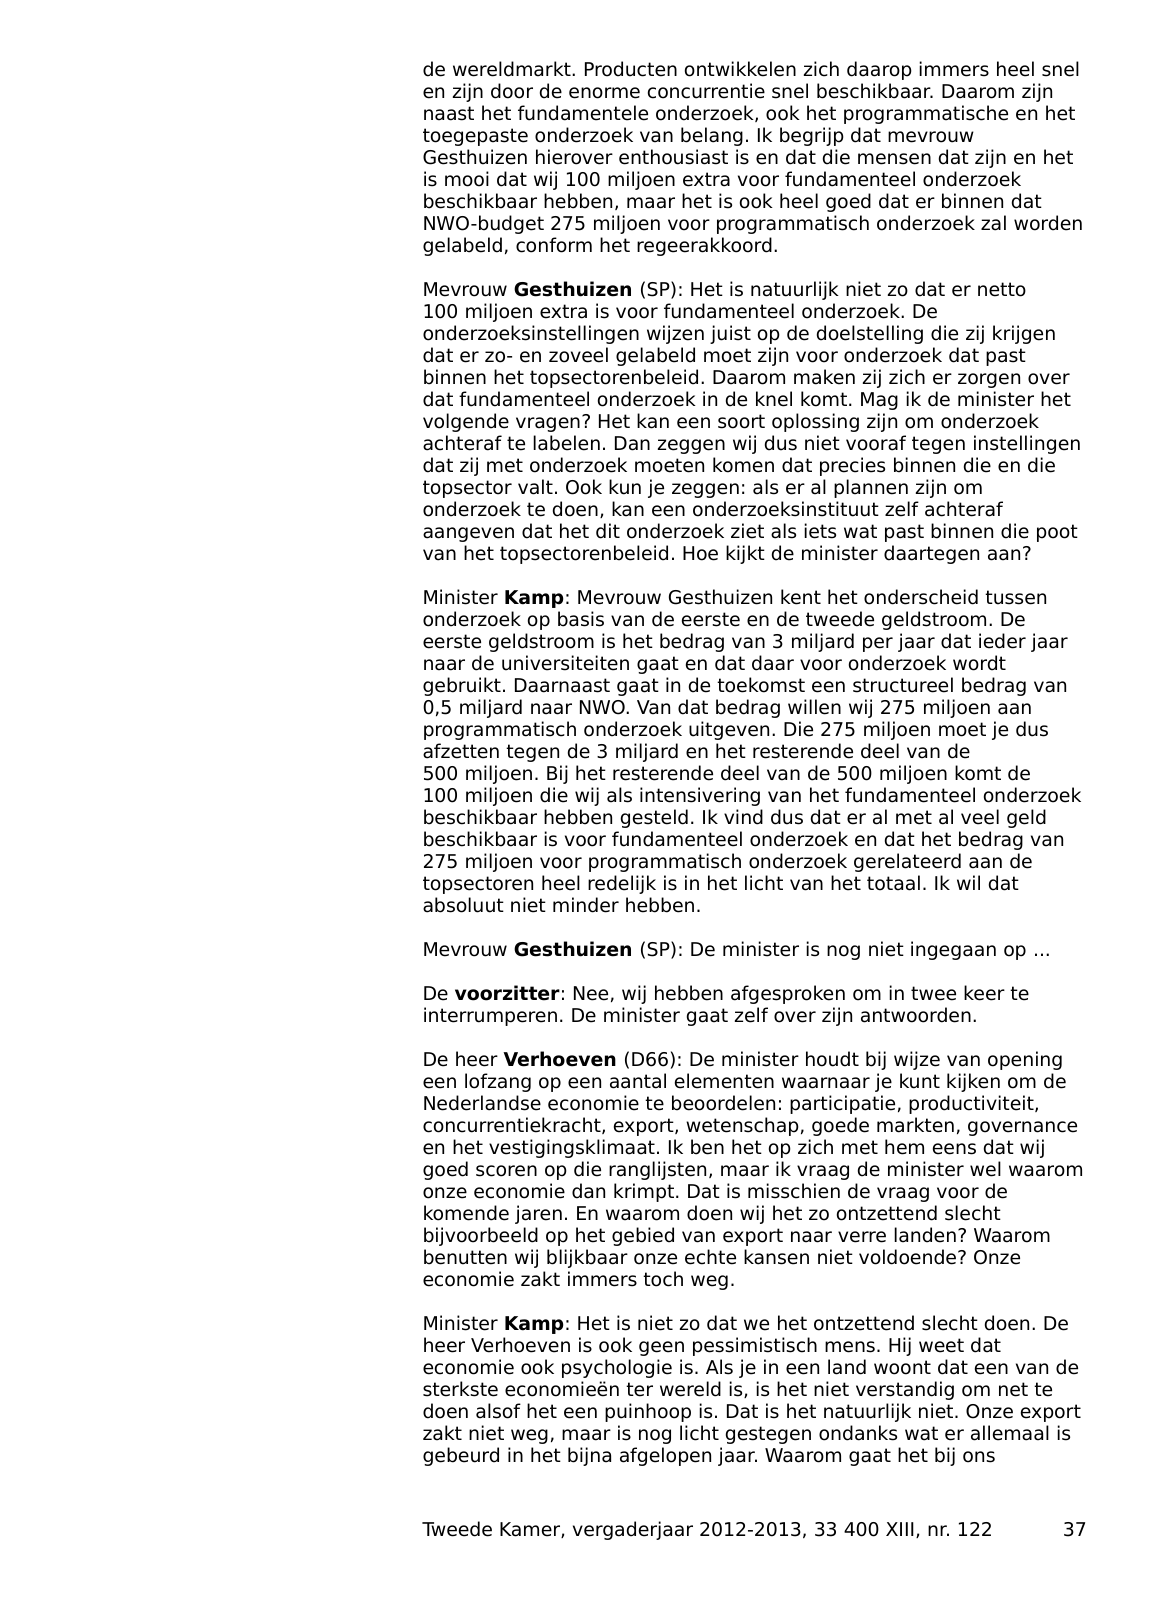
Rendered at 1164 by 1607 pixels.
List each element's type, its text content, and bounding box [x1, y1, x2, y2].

text De heer Verhoeven (D66): De minister houdt bij wijze van opening een lofzang op een aantal elementen waarnaar je kunt kijken om de Nederlandse economie te beoordelen: participatie, productiviteit, concurrentiekracht, export, wetenschap, goede markten, governance en het vestigingsklimaat. Ik ben het op zich met hem eens dat wij goed scoren op die ranglijsten, maar ik vraag de minister wel waarom onze economie dan krimpt. Dat is misschien de vraag voor de komende jaren. En waarom doen wij het zo ontzettend slecht bijvoorbeeld op het gebied van export naar verre landen? Waarom benutten wij blijkbaar onze echte kansen niet voldoende? Onze economie zakt immers toch weg. [422, 1049, 1087, 1291]
text Mevrouw Gesthuizen (SP): Het is natuurlijk niet zo dat er netto 100 miljoen extra is voor fundamenteel onderzoek. De onderzoeksinstellingen wijzen juist op de doelstelling die zij krijgen dat er zo- en zoveel gelabeld moet zijn voor onderzoek dat past binnen het topsectorenbeleid. Daarom maken zij zich er zorgen over dat fundamenteel onderzoek in de knel komt. Mag ik de minister het volgende vragen? Het kan een soort oplossing zijn om onderzoek achteraf te labelen. Dan zeggen wij dus niet vooraf tegen instellingen dat zij met onderzoek moeten komen dat precies binnen die en die topsector valt. Ook kun je zeggen: als er al plannen zijn om onderzoek te doen, kan een onderzoeksinstituut zelf achteraf aangeven dat het dit onderzoek ziet als iets wat past binnen die poot van het topsectorenbeleid. Hoe kijkt de minister daartegen aan? [422, 279, 1087, 565]
text Minister Kamp: Het is niet zo dat we het ontzettend slecht doen. De heer Verhoeven is ook geen pessimistisch mens. Hij weet dat economie ook psychologie is. Als je in een land woont dat een van de sterkste economieën ter wereld is, is het niet verstandig om net te doen alsof het een puinhoop is. Dat is het natuurlijk niet. Onze export zakt niet weg, maar is nog licht gestegen ondanks wat er allemaal is gebeurd in het bijna afgelopen jaar. Waarom gaat het bij ons [422, 1313, 1087, 1467]
text Mevrouw Gesthuizen (SP): De minister is nog niet ingegaan op ... [422, 939, 1087, 961]
text De voorzitter: Nee, wij hebben afgesproken om in twee keer te interrumperen. De minister gaat zelf over zijn antwoorden. [422, 983, 1087, 1027]
text de wereldmarkt. Producten ontwikkelen zich daarop immers heel snel en zijn door de enorme concurrentie snel beschikbaar. Daarom zijn naast het fundamentele onderzoek, ook het programmatische en het toegepaste onderzoek van belang. Ik begrijp dat mevrouw Gesthuizen hierover enthousiast is en dat die mensen dat zijn en het is mooi dat wij 100 miljoen extra voor fundamenteel onderzoek beschikbaar hebben, maar het is ook heel goed dat er binnen dat NWO-budget 275 miljoen voor programmatisch onderzoek zal worden gelabeld, conform het regeerakkoord. [422, 59, 1087, 257]
text Minister Kamp: Mevrouw Gesthuizen kent het onderscheid tussen onderzoek op basis van de eerste en de tweede geldstroom. De eerste geldstroom is het bedrag van 3 miljard per jaar dat ieder jaar naar de universiteiten gaat en dat daar voor onderzoek wordt gebruikt. Daarnaast gaat in de toekomst een structureel bedrag van 0,5 miljard naar NWO. Van dat bedrag willen wij 275 miljoen aan programmatisch onderzoek uitgeven. Die 275 miljoen moet je dus afzetten tegen de 3 miljard en het resterende deel van de 500 miljoen. Bij het resterende deel van de 500 miljoen komt de 100 miljoen die wij als intensivering van het fundamenteel onderzoek beschikbaar hebben gesteld. Ik vind dus dat er al met al veel geld beschikbaar is voor fundamenteel onderzoek en dat het bedrag van 275 miljoen voor programmatisch onderzoek gerelateerd aan de topsectoren heel redelijk is in het licht van het totaal. Ik wil dat absoluut niet minder hebben. [422, 587, 1087, 917]
